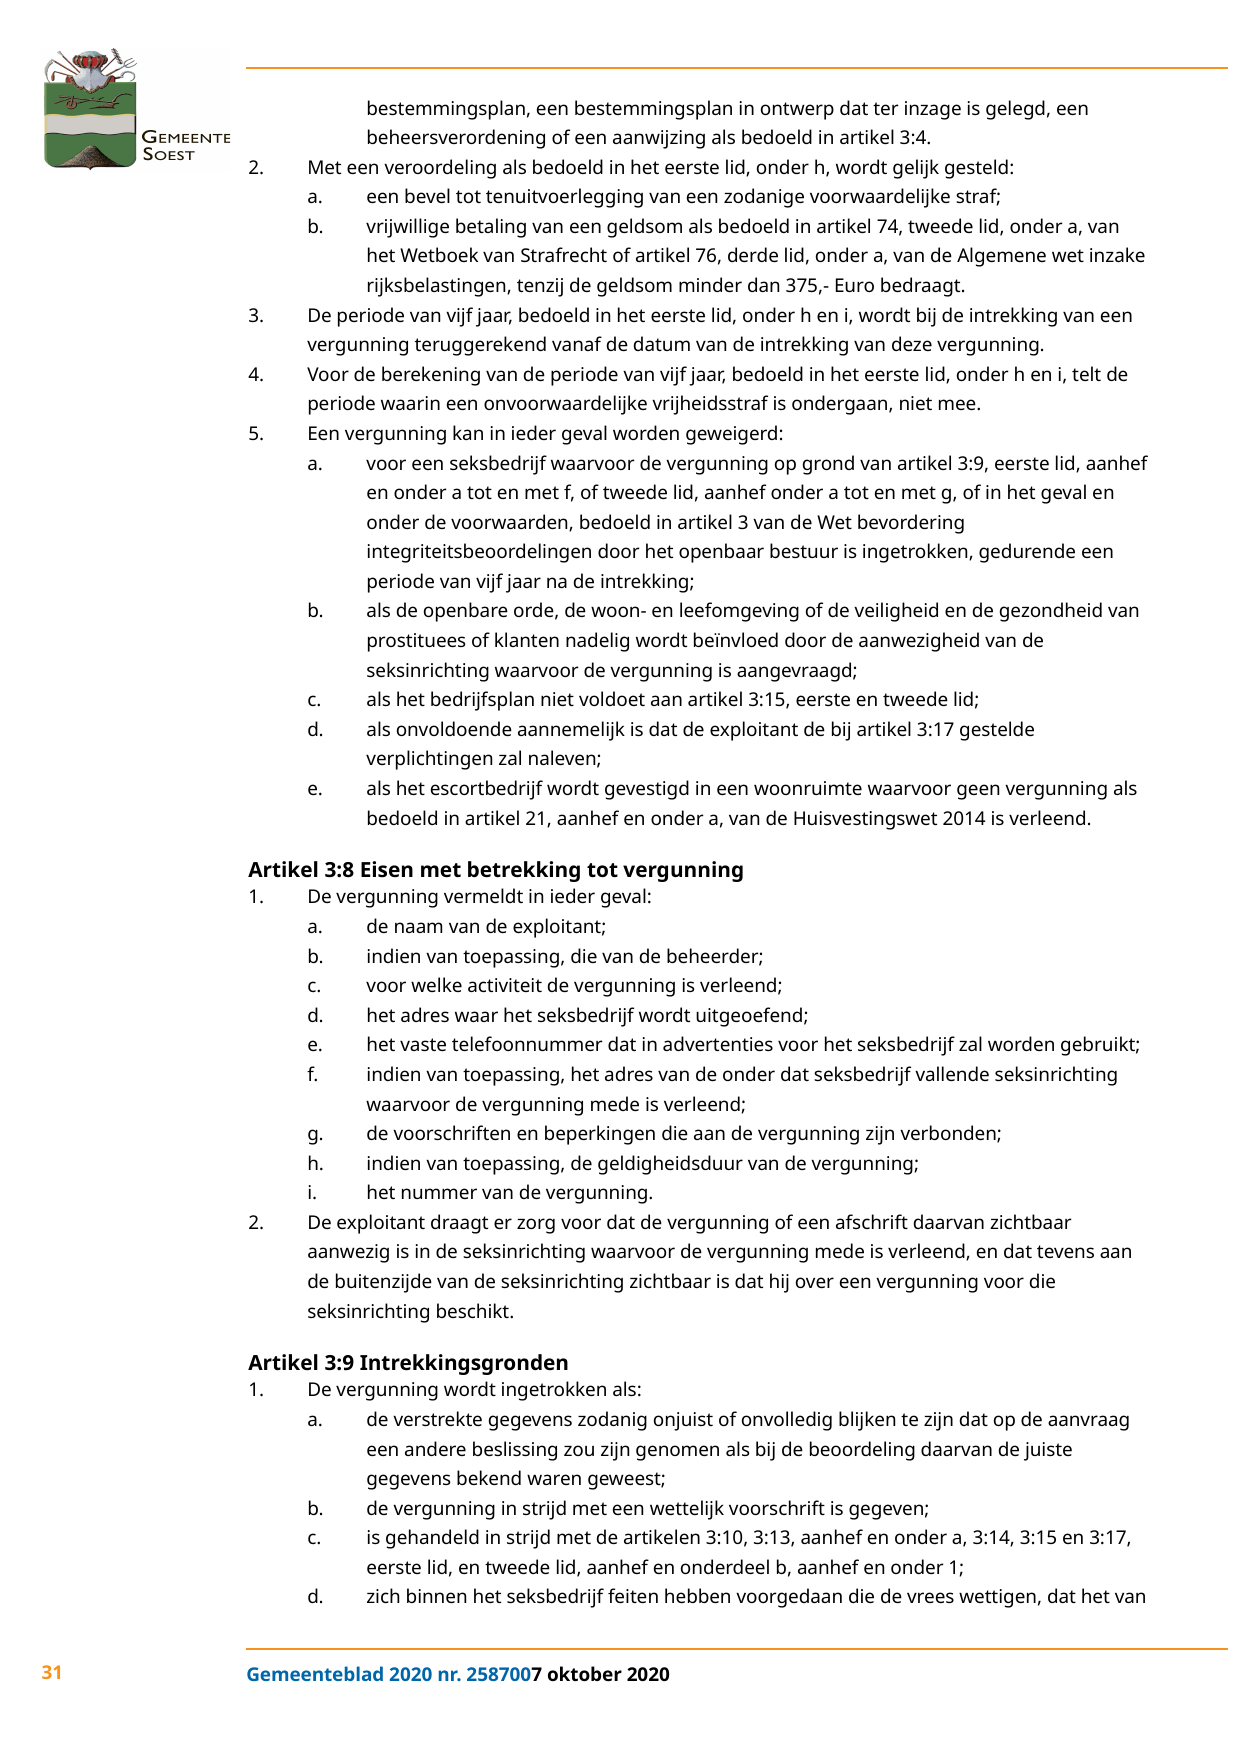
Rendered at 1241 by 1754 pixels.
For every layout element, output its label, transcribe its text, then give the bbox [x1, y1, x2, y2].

list Een vergunning kan in ieder geval worden geweigerd: [248, 420, 1152, 446]
list De vergunning wordt ingetrokken als: [248, 1377, 1152, 1402]
list is gehandeld in strijd met de artikelen 3:10, 3:13, aanhef en onder a, 3:14, 3:15 en 3:17, eerste lid, en tweede lid, aanhef en onderdeel b, aanhef en onder 1; [307, 1524, 1152, 1580]
text Artikel 3:9 Intrekkingsgronden [248, 1348, 1152, 1377]
list indien van toepassing, die van de beheerder; [307, 943, 1152, 968]
list als onvoldoende aannemelijk is dat de exploitant de bij artikel 3:17 gestelde verplichtingen zal naleven; [307, 716, 1152, 771]
list De exploitant draagt er zorg voor dat de vergunning of een afschrift daarvan zichtbaar aanwezig is in de seksinrichting waarvoor de vergunning mede is verleend, en dat tevens aan de buitenzijde van de seksinrichting zichtbaar is dat hij over een vergunning voor die seksinrichting beschikt. [248, 1209, 1152, 1323]
list de verstrekte gegevens zodanig onjuist of onvolledig blijken te zijn dat op de aanvraag een andere beslissing zou zijn genomen als bij de beoordeling daarvan de juiste gegevens bekend waren geweest; [307, 1406, 1152, 1491]
list als het bedrijfsplan niet voldoet aan artikel 3:15, eerste en tweede lid; [307, 686, 1152, 712]
text Artikel 3:8 Eisen met betrekking tot vergunning [248, 855, 1152, 884]
list Voor de berekening van de periode van vijf jaar, bedoeld in het eerste lid, onder h en i, telt de periode waarin een onvoorwaardelijke vrijheidsstraf is ondergaan, niet mee. [248, 361, 1152, 416]
list de voorschriften en beperkingen die aan de vergunning zijn verbonden; [307, 1120, 1152, 1146]
list een bevel tot tenuitvoerlegging van een zodanige voorwaardelijke straf; [307, 183, 1152, 209]
picture [41, 47, 231, 172]
list Met een veroordeling als bedoeld in het eerste lid, onder h, wordt gelijk gesteld: [248, 154, 1152, 180]
list bestemmingsplan, een bestemmingsplan in ontwerp dat ter inzage is gelegd, een beheersverordening of een aanwijzing als bedoeld in artikel 3:4. [307, 95, 1152, 150]
list als de openbare orde, de woon- en leefomgeving of de veiligheid en de gezondheid van prostituees of klanten nadelig wordt beïnvloed door de aanwezigheid van de seksinrichting waarvoor de vergunning is aangevraagd; [307, 598, 1152, 683]
list vrijwillige betaling van een geldsom als bedoeld in artikel 74, tweede lid, onder a, van het Wetboek van Strafrecht of artikel 76, derde lid, onder a, van de Algemene wet inzake rijksbelastingen, tenzij de geldsom minder dan 375,- Euro bedraagt. [307, 213, 1152, 298]
list voor welke activiteit de vergunning is verleend; [307, 972, 1152, 998]
list De periode van vijf jaar, bedoeld in het eerste lid, onder h en i, wordt bij de intrekking van een vergunning teruggerekend vanaf de datum van de intrekking van deze vergunning. [248, 302, 1152, 357]
list indien van toepassing, het adres van de onder dat seksbedrijf vallende seksinrichting waarvoor de vergunning mede is verleend; [307, 1061, 1152, 1116]
list indien van toepassing, de geldigheidsduur van de vergunning; [307, 1150, 1152, 1176]
list zich binnen het seksbedrijf feiten hebben voorgedaan die de vrees wettigen, dat het van [307, 1584, 1152, 1609]
list de naam van de exploitant; [307, 913, 1152, 939]
list voor een seksbedrijf waarvoor de vergunning op grond van artikel 3:9, eerste lid, aanhef en onder a tot en met f, of tweede lid, aanhef onder a tot en met g, of in het geval en onder de voorwaarden, bedoeld in artikel 3 van de Wet bevordering integriteitsbeoordelingen door het openbaar bestuur is ingetrokken, gedurende een periode van vijf jaar na de intrekking; [307, 450, 1152, 594]
list De vergunning vermeldt in ieder geval: [248, 884, 1152, 909]
list als het escortbedrijf wordt gevestigd in een woonruimte waarvoor geen vergunning als bedoeld in artikel 21, aanhef en onder a, van de Huisvestingswet 2014 is verleend. [307, 775, 1152, 831]
list het adres waar het seksbedrijf wordt uitgeoefend; [307, 1002, 1152, 1028]
list de vergunning in strijd met een wettelijk voorschrift is gegeven; [307, 1495, 1152, 1521]
list het vaste telefoonnummer dat in advertenties voor het seksbedrijf zal worden gebruikt; [307, 1032, 1152, 1057]
list het nummer van de vergunning. [307, 1179, 1152, 1205]
